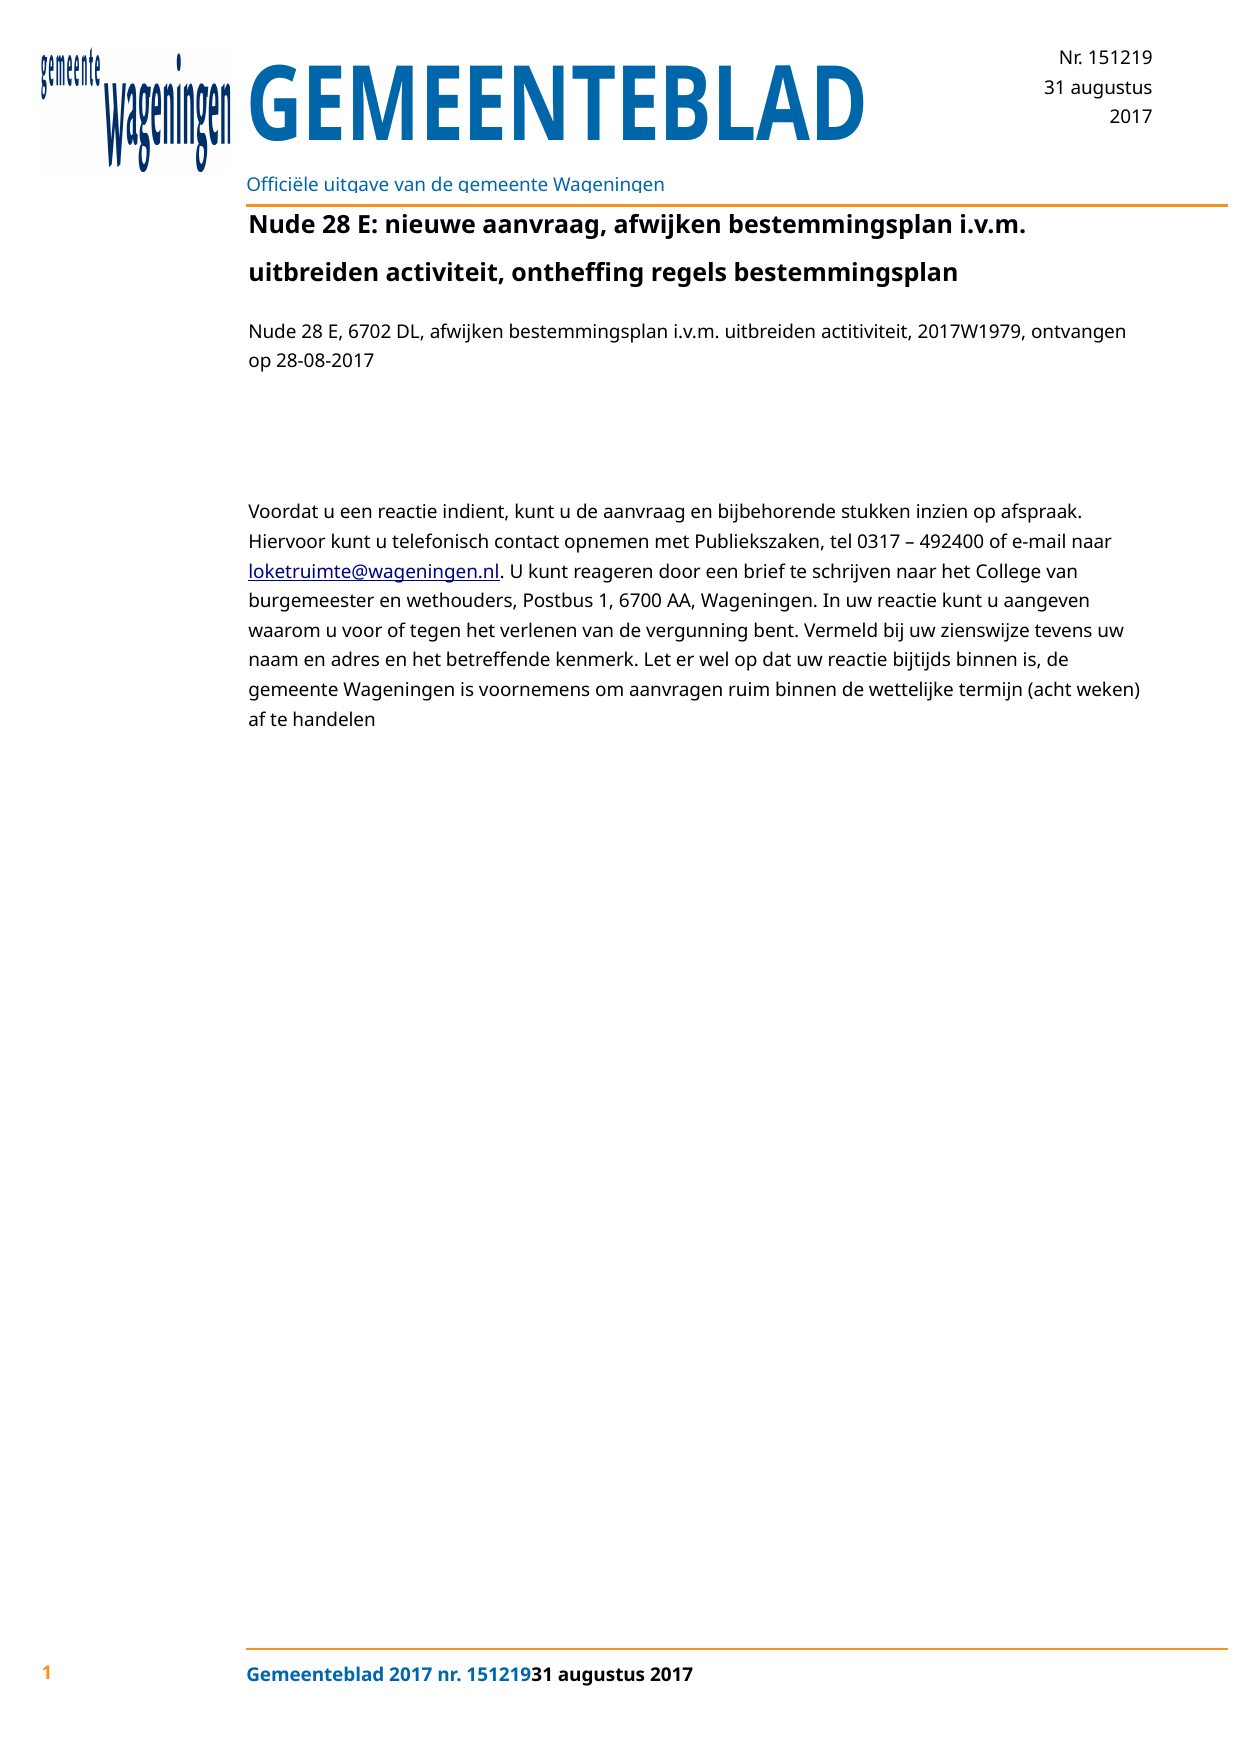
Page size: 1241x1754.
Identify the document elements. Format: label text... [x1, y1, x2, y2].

text Voordat u een reactie indient, kunt u de aanvraag en bijbehorende stukken inzien op afspraak. Hiervoor kunt u telefonisch contact opnemen met Publiekszaken, tel 0317 – 492400 of e-mail naar loketruimte@wageningen.nl. U kunt reageren door een brief te schrijven naar het College van burgemeester en wethouders, Postbus 1, 6700 AA, Wageningen. In uw reactie kunt u aangeven waarom u voor of tegen het verlenen van de vergunning bent. Vermeld bij uw zienswijze tevens uw naam en adres en het betreffende kenmerk. Let er wel op dat uw reactie bijtijds binnen is, de gemeente Wageningen is voornemens om aanvragen ruim binnen de wettelijke termijn (acht weken) af te handelen [248, 499, 1152, 732]
picture [41, 47, 231, 172]
text Nude 28 E, 6702 DL, afwijken bestemmingsplan i.v.m. uitbreiden actitiviteit, 2017W1979, ontvangen op 28-08-2017 [248, 318, 1152, 373]
text Nude 28 E: nieuwe aanvraag, afwijken bestemmingsplan i.v.m. uitbreiden activiteit, ontheffing regels bestemmingsplan [248, 207, 1152, 288]
